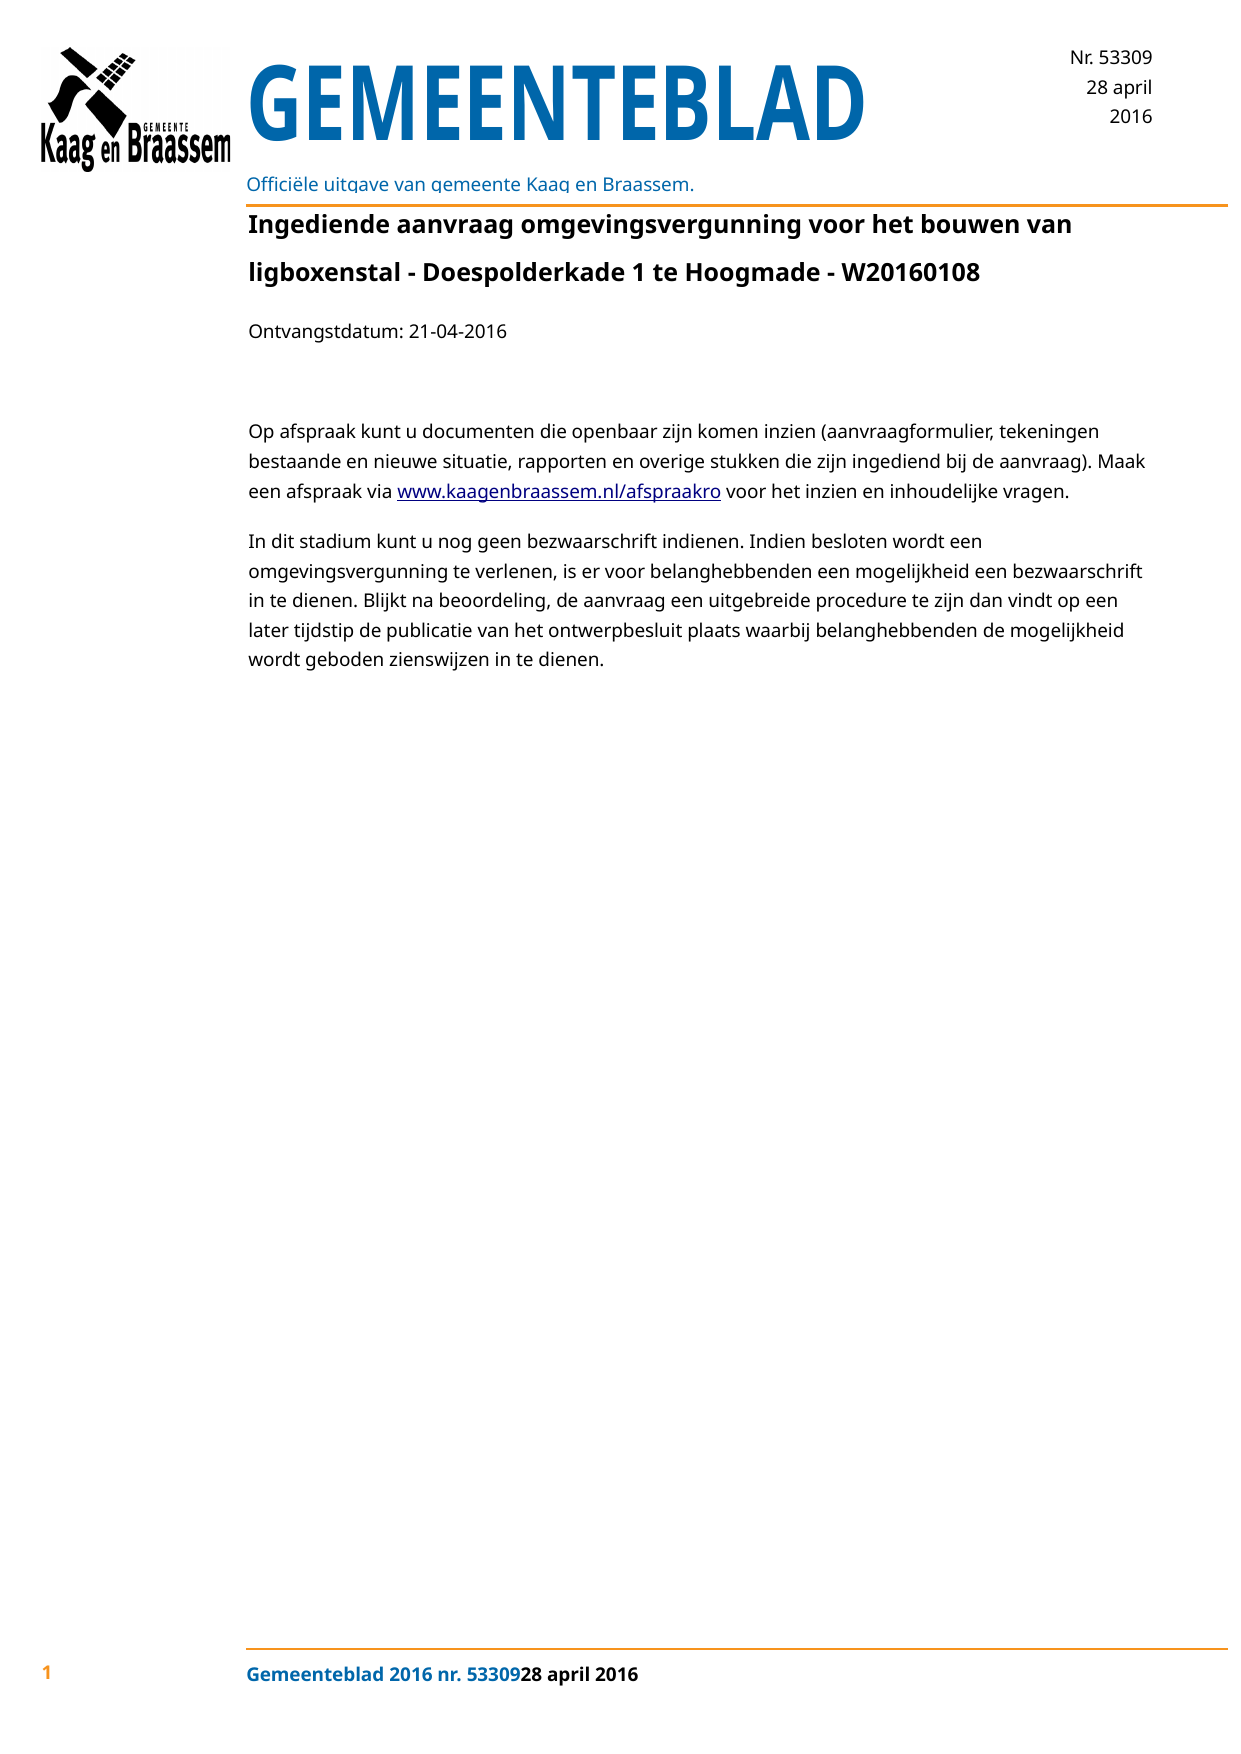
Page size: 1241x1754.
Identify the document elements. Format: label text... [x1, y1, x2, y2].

text Op afspraak kunt u documenten die openbaar zijn komen inzien (aanvraagformulier, tekeningen bestaande en nieuwe situatie, rapporten en overige stukken die zijn ingediend bij de aanvraag). Maak een afspraak via www.kaagenbraassem.nl/afspraakro voor het inzien en inhoudelijke vragen. [248, 419, 1152, 504]
text Ingediende aanvraag omgevingsvergunning voor het bouwen van ligboxenstal - Doespolderkade 1 te Hoogmade - W20160108 [248, 207, 1152, 288]
text In dit stadium kunt u nog geen bezwaarschrift indienen. Indien besloten wordt een omgevingsvergunning te verlenen, is er voor belanghebbenden een mogelijkheid een bezwaarschrift in te dienen. Blijkt na beoordeling, de aanvraag een uitgebreide procedure te zijn dan vindt op een later tijdstip de publicatie van het ontwerpbesluit plaats waarbij belanghebbenden de mogelijkheid wordt geboden zienswijzen in te dienen. [248, 528, 1152, 672]
text Ontvangstdatum: 21-04-2016 [248, 318, 1152, 344]
picture [41, 47, 231, 172]
